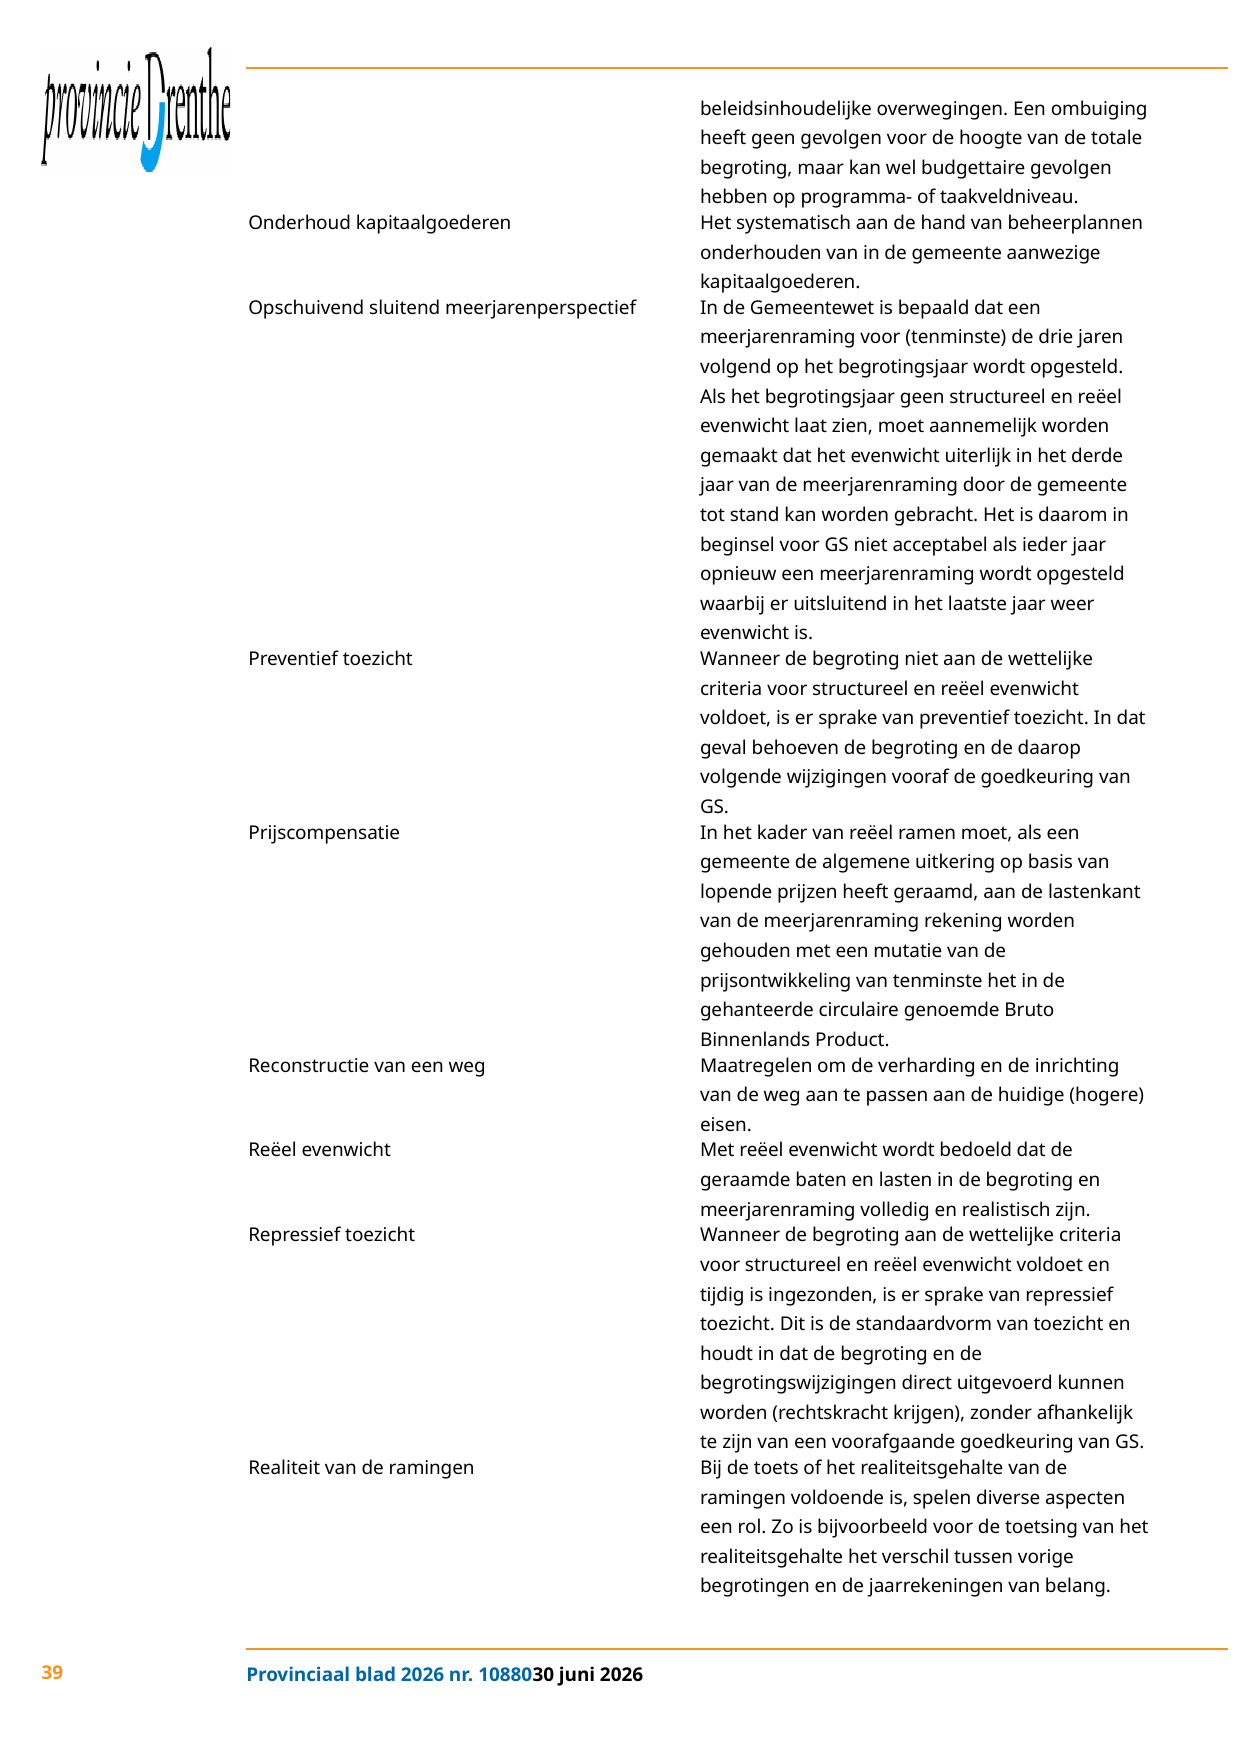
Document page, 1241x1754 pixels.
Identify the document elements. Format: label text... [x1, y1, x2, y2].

table_cell Reëel evenwicht [248, 1137, 700, 1222]
table_cell In de Gemeentewet is bepaald dat een meerjarenraming voor (tenminste) de drie jaren volgend op het begrotingsjaar wordt opgesteld. Als het begrotingsjaar geen structureel en reëel evenwicht laat zien, moet aannemelijk worden gemaakt dat het evenwicht uiterlijk in het derde jaar van de meerjarenraming door de gemeente tot stand kan worden gebracht. Het is daarom in beginsel voor GS niet acceptabel als ieder jaar opnieuw een meerjarenraming wordt opgesteld waarbij er uitsluitend in het laatste jaar weer evenwicht is. [700, 294, 1152, 645]
table_cell Opschuivend sluitend meerjarenperspectief [248, 294, 700, 645]
table_cell Wanneer de begroting niet aan de wettelijke criteria voor structureel en reëel evenwicht voldoet, is er sprake van preventief toezicht. In dat geval behoeven de begroting en de daarop volgende wijzigingen vooraf de goedkeuring van GS. [700, 645, 1152, 819]
picture [41, 47, 231, 172]
table_cell In het kader van reëel ramen moet, als een gemeente de algemene uitkering op basis van lopende prijzen heeft geraamd, aan de lastenkant van de meerjarenraming rekening worden gehouden met een mutatie van de prijsontwikkeling van tenminste het in de gehanteerde circulaire genoemde Bruto Binnenlands Product. [700, 819, 1152, 1052]
table_cell Reconstructie van een weg [248, 1052, 700, 1137]
table_cell [248, 95, 700, 209]
table_cell Realiteit van de ramingen [248, 1454, 700, 1598]
table_cell Prijscompensatie [248, 819, 700, 1052]
table_cell Onderhoud kapitaalgoederen [248, 209, 700, 294]
table_cell Repressief toezicht [248, 1222, 700, 1454]
table_cell Preventief toezicht [248, 645, 700, 819]
table_cell Met reëel evenwicht wordt bedoeld dat de geraamde baten en lasten in de begroting en meerjarenraming volledig en realistisch zijn. [700, 1137, 1152, 1222]
table_cell Maatregelen om de verharding en de inrichting van de weg aan te passen aan de huidige (hogere) eisen. [700, 1052, 1152, 1137]
table_cell Het systematisch aan de hand van beheerplannen onderhouden van in de gemeente aanwezige kapitaalgoederen. [700, 209, 1152, 294]
table_cell Bij de toets of het realiteitsgehalte van de ramingen voldoende is, spelen diverse aspecten een rol. Zo is bijvoorbeeld voor de toetsing van het realiteitsgehalte het verschil tussen vorige begrotingen en de jaarrekeningen van belang. [700, 1454, 1152, 1598]
table_cell Wanneer de begroting aan de wettelijke criteria voor structureel en reëel evenwicht voldoet en tijdig is ingezonden, is er sprake van repressief toezicht. Dit is de standaardvorm van toezicht en houdt in dat de begroting en de begrotingswijzigingen direct uitgevoerd kunnen worden (rechtskracht krijgen), zonder afhankelijk te zijn van een voorafgaande goedkeuring van GS. [700, 1222, 1152, 1454]
table_cell beleidsinhoudelijke overwegingen. Een ombuiging heeft geen gevolgen voor de hoogte van de totale begroting, maar kan wel budgettaire gevolgen hebben op programma- of taakveldniveau. [700, 95, 1152, 209]
